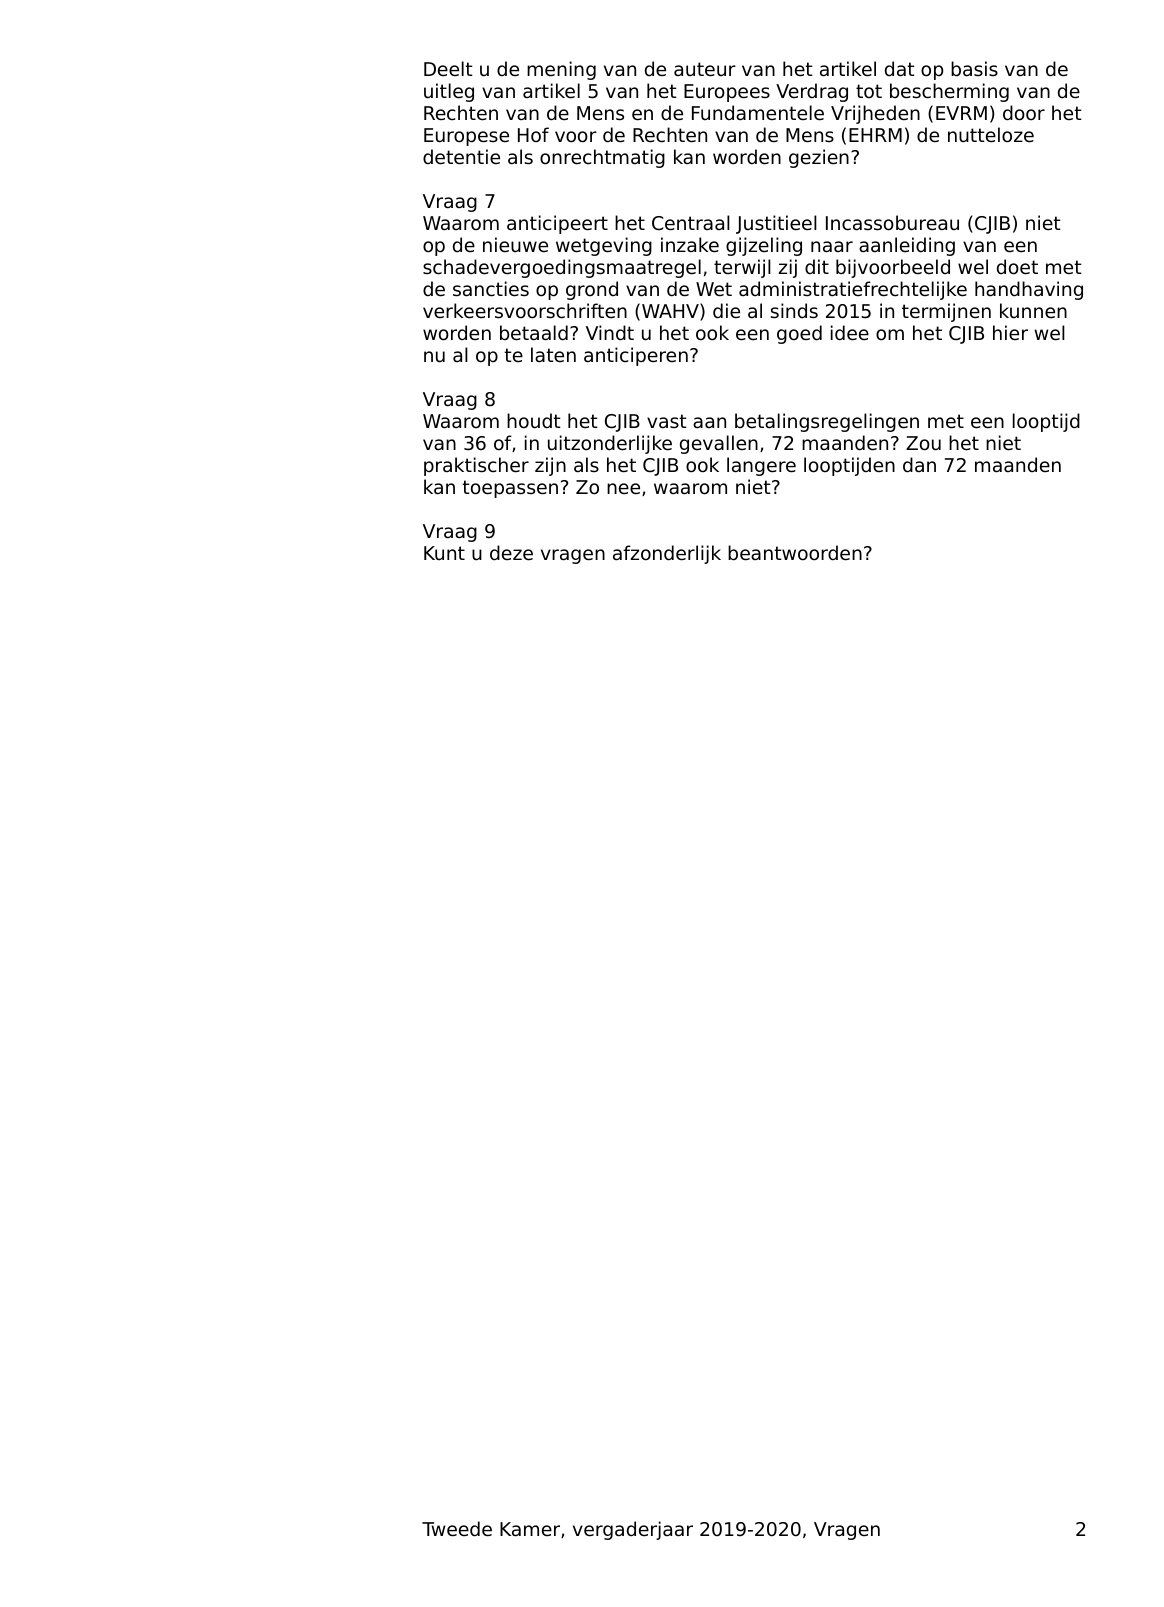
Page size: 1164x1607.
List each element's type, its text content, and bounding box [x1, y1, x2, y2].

text Vraag 9 [422, 521, 1087, 543]
text Vraag 8 [422, 389, 1087, 411]
text Waarom anticipeert het Centraal Justitieel Incassobureau (CJIB) niet op de nieuwe wetgeving inzake gijzeling naar aanleiding van een schadevergoedingsmaatregel, terwijl zij dit bijvoorbeeld wel doet met de sancties op grond van de Wet administratiefrechtelijke handhaving verkeersvoorschriften (WAHV) die al sinds 2015 in termijnen kunnen worden betaald? Vindt u het ook een goed idee om het CJIB hier wel nu al op te laten anticiperen? [422, 213, 1087, 367]
text Deelt u de mening van de auteur van het artikel dat op basis van de uitleg van artikel 5 van het Europees Verdrag tot bescherming van de Rechten van de Mens en de Fundamentele Vrijheden (EVRM) door het Europese Hof voor de Rechten van de Mens (EHRM) de nutteloze detentie als onrechtmatig kan worden gezien? [422, 59, 1087, 169]
text Vraag 7 [422, 191, 1087, 213]
text Kunt u deze vragen afzonderlijk beantwoorden? [422, 543, 1087, 565]
text Waarom houdt het CJIB vast aan betalingsregelingen met een looptijd van 36 of, in uitzonderlijke gevallen, 72 maanden? Zou het niet praktischer zijn als het CJIB ook langere looptijden dan 72 maanden kan toepassen? Zo nee, waarom niet? [422, 411, 1087, 499]
